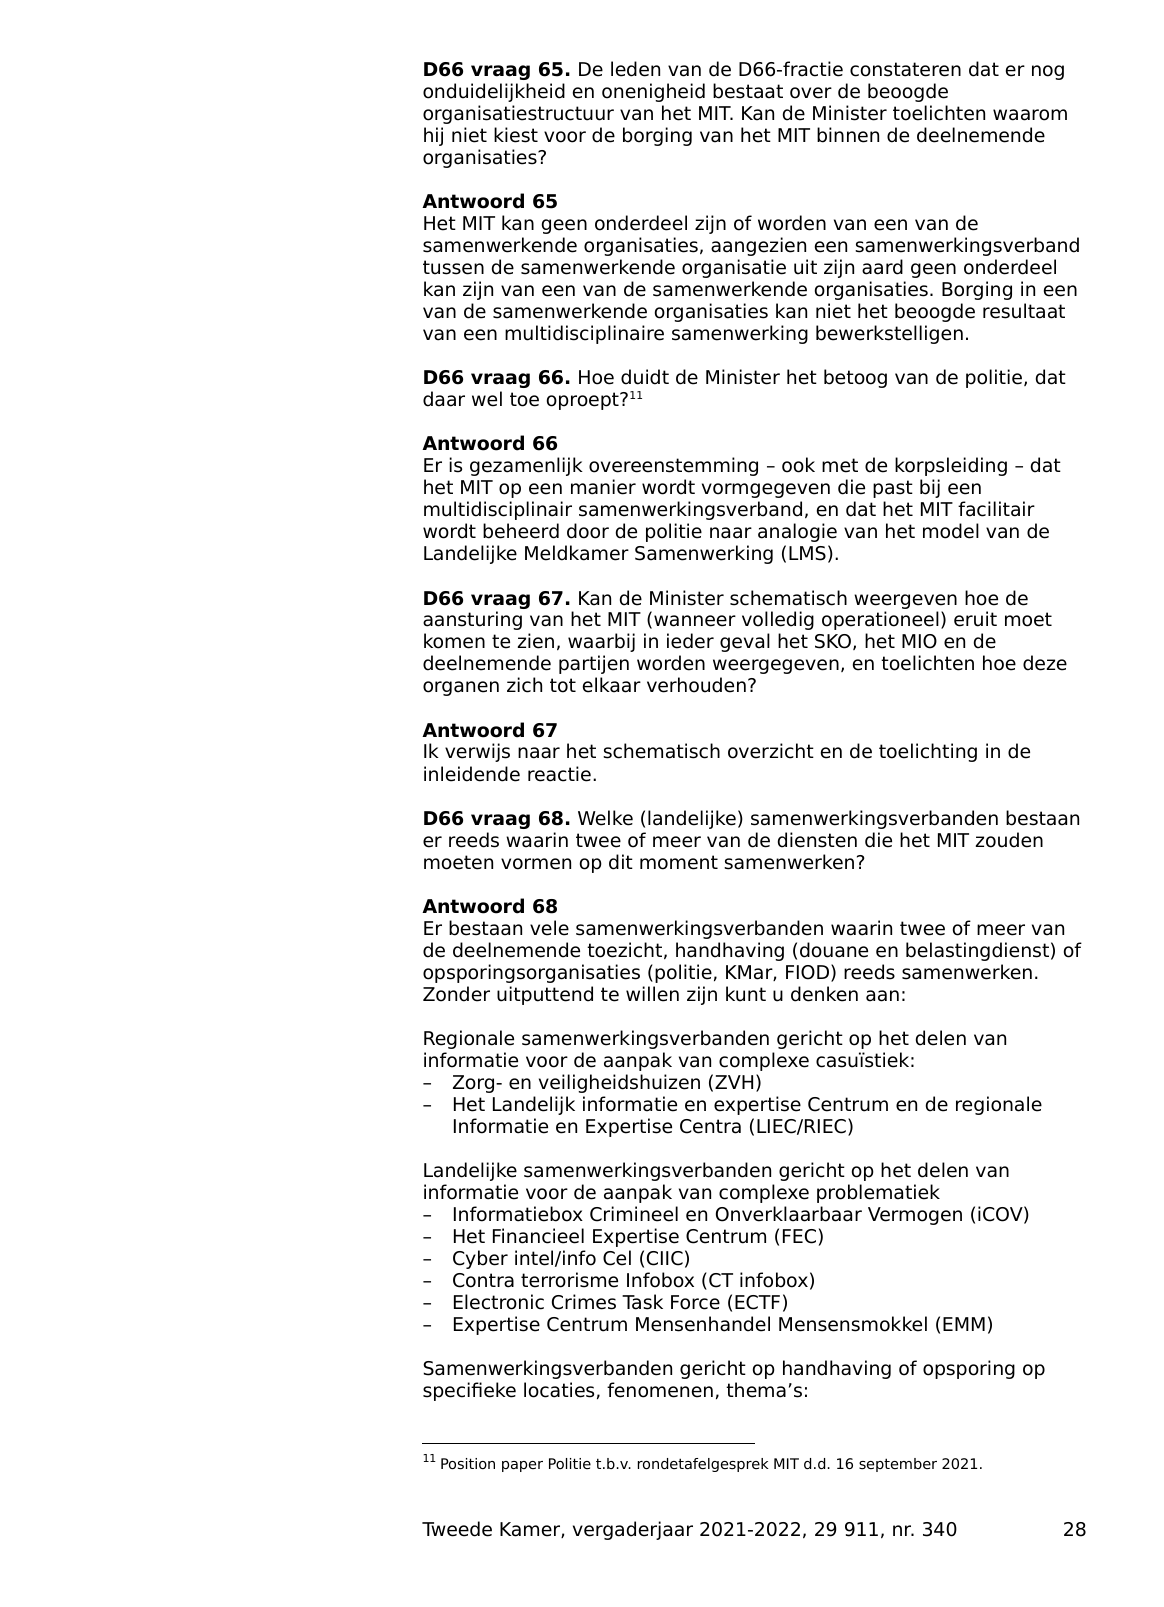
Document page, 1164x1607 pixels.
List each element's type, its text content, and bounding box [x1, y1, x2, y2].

text D66 vraag 65. De leden van de D66-fractie constateren dat er nog onduidelijkheid en onenigheid bestaat over de beoogde organisatiestructuur van het MIT. Kan de Minister toelichten waarom hij niet kiest voor de borging van het MIT binnen de deelnemende organisaties? [422, 59, 1087, 169]
text Position paper Politie t.b.v. rondetafelgesprek MIT d.d. 16 september 2021. [422, 1452, 1087, 1474]
text Samenwerkingsverbanden gericht op handhaving of opsporing op specifieke locaties, fenomenen, thema’s: [422, 1358, 1087, 1402]
subtitle Antwoord 68 [422, 896, 1087, 918]
subtitle Antwoord 65 [422, 191, 1087, 213]
text – Het Financieel Expertise Centrum (FEC) [422, 1226, 1087, 1248]
text – Informatiebox Crimineel en Onverklaarbaar Vermogen (iCOV) [422, 1204, 1087, 1226]
text Er bestaan vele samenwerkingsverbanden waarin twee of meer van de deelnemende toezicht, handhaving (douane en belastingdienst) of opsporingsorganisaties (politie, KMar, FIOD) reeds samenwerken. Zonder uitputtend te willen zijn kunt u denken aan: [422, 918, 1087, 1006]
text Landelijke samenwerkingsverbanden gericht op het delen van informatie voor de aanpak van complexe problematiek [422, 1160, 1087, 1204]
text – Expertise Centrum Mensenhandel Mensensmokkel (EMM) [422, 1314, 1087, 1336]
text – Contra terrorisme Infobox (CT infobox) [422, 1270, 1087, 1292]
text D66 vraag 66. Hoe duidt de Minister het betoog van de politie, dat daar wel toe oproept? [422, 367, 1087, 411]
text Regionale samenwerkingsverbanden gericht op het delen van informatie voor de aanpak van complexe casuïstiek: [422, 1028, 1087, 1072]
text – Zorg- en veiligheidshuizen (ZVH) [422, 1072, 1087, 1094]
text D66 vraag 67. Kan de Minister schematisch weergeven hoe de aansturing van het MIT (wanneer volledig operationeel) eruit moet komen te zien, waarbij in ieder geval het SKO, het MIO en de deelnemende partijen worden weergegeven, en toelichten hoe deze organen zich tot elkaar verhouden? [422, 587, 1087, 697]
text D66 vraag 68. Welke (landelijke) samenwerkingsverbanden bestaan er reeds waarin twee of meer van de diensten die het MIT zouden moeten vormen op dit moment samenwerken? [422, 808, 1087, 873]
text – Het Landelijk informatie en expertise Centrum en de regionale Informatie en Expertise Centra (LIEC/RIEC) [422, 1094, 1087, 1138]
subtitle Antwoord 67 [422, 719, 1087, 741]
text Het MIT kan geen onderdeel zijn of worden van een van de samenwerkende organisaties, aangezien een samenwerkingsverband tussen de samenwerkende organisatie uit zijn aard geen onderdeel kan zijn van een van de samenwerkende organisaties. Borging in een van de samenwerkende organisaties kan niet het beoogde resultaat van een multidisciplinaire samenwerking bewerkstelligen. [422, 213, 1087, 345]
subtitle Antwoord 66 [422, 433, 1087, 455]
text – Electronic Crimes Task Force (ECTF) [422, 1292, 1087, 1314]
text Er is gezamenlijk overeenstemming – ook met de korpsleiding – dat het MIT op een manier wordt vormgegeven die past bij een multidisciplinair samenwerkingsverband, en dat het MIT facilitair wordt beheerd door de politie naar analogie van het model van de Landelijke Meldkamer Samenwerking (LMS). [422, 455, 1087, 565]
text – Cyber intel/info Cel (CIIC) [422, 1248, 1087, 1270]
text Ik verwijs naar het schematisch overzicht en de toelichting in de inleidende reactie. [422, 741, 1087, 785]
